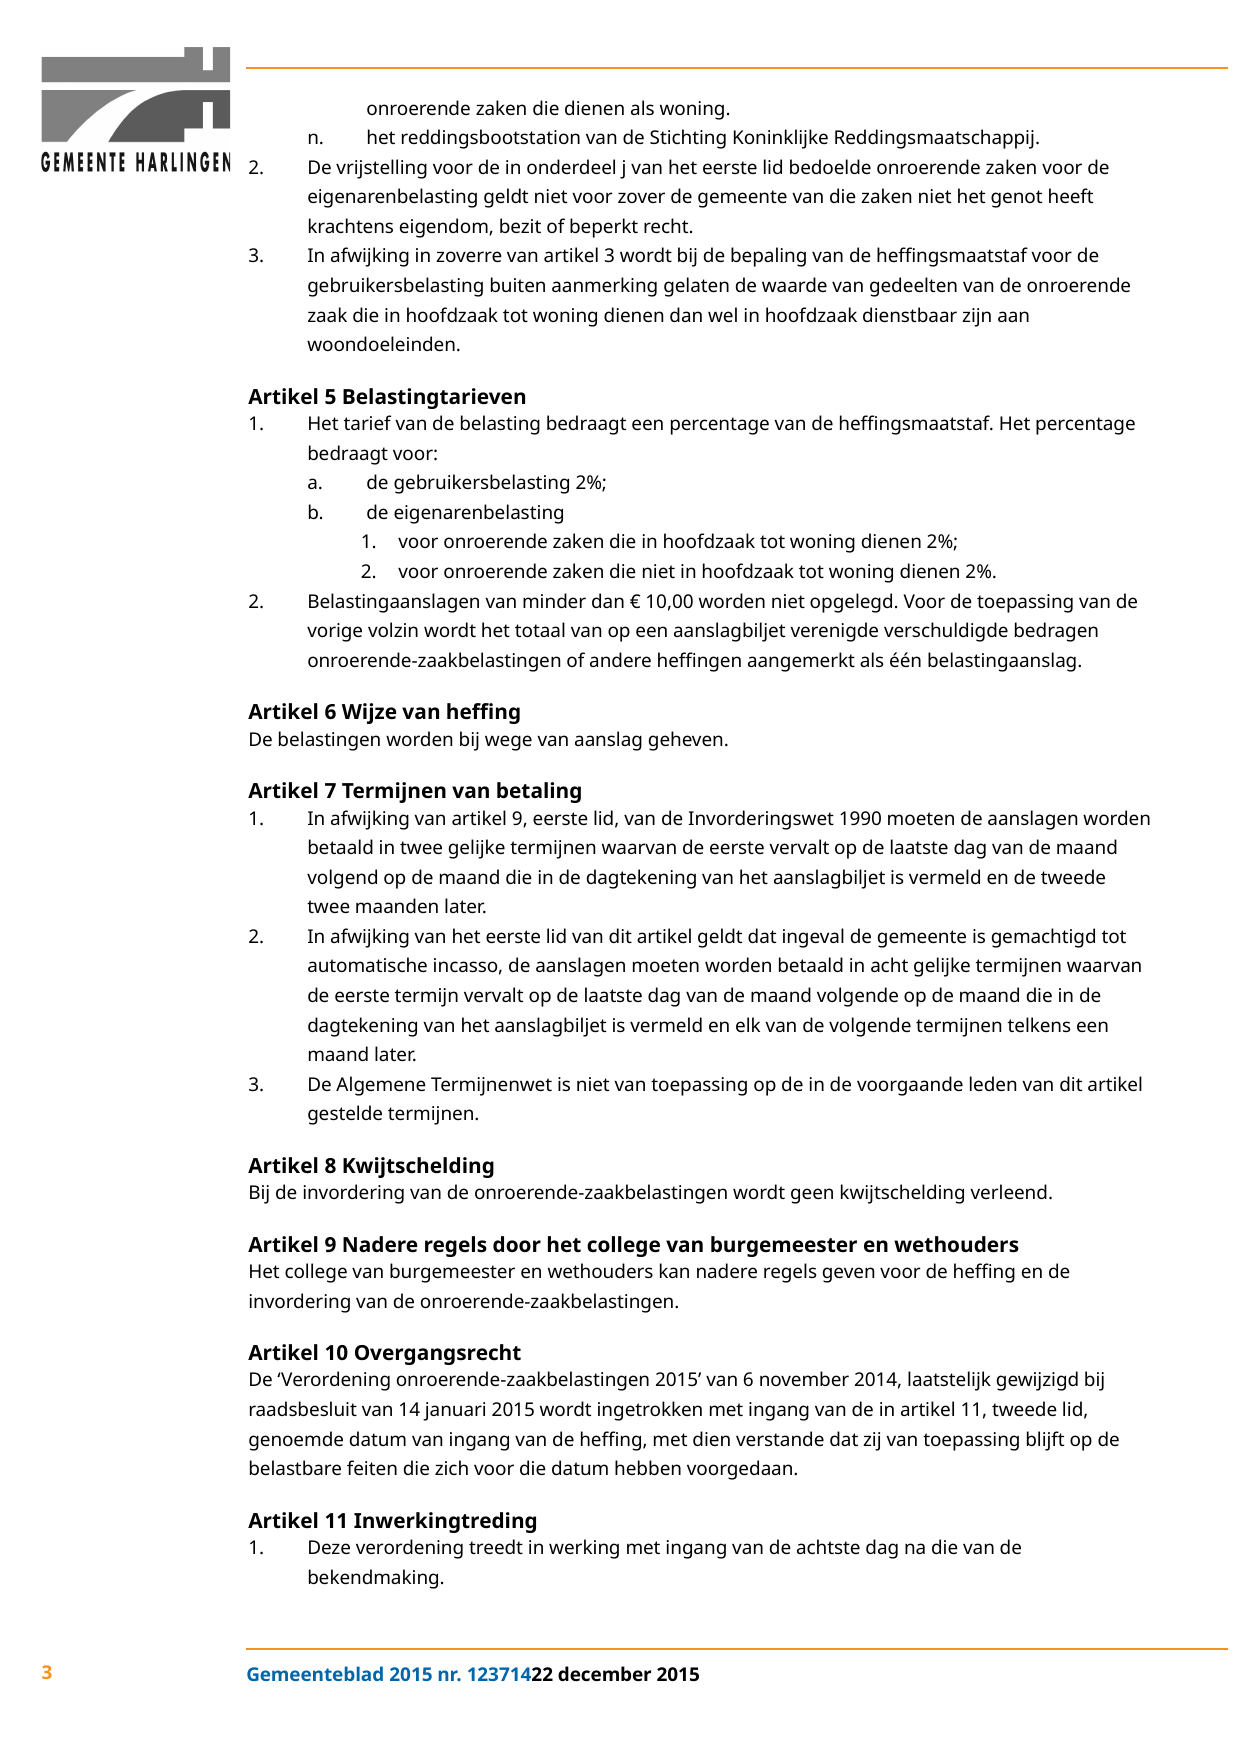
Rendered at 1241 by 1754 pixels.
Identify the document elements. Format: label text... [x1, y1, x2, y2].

list de gebruikersbelasting 2%; [307, 469, 1152, 495]
list In afwijking in zoverre van artikel 3 wordt bij de bepaling van de heffingsmaatstaf voor de gebruikersbelasting buiten aanmerking gelaten de waarde van gedeelten van de onroerende zaak die in hoofdzaak tot woning dienen dan wel in hoofdzaak dienstbaar zijn aan woondoeleinden. [248, 243, 1152, 357]
text Artikel 5 Belastingtarieven [248, 382, 1152, 410]
list De Algemene Termijnenwet is niet van toepassing op de in de voorgaande leden van dit artikel gestelde termijnen. [248, 1071, 1152, 1126]
list Het tarief van de belasting bedraagt een percentage van de heffingsmaatstaf. Het percentage bedraagt voor: [248, 410, 1152, 466]
text Artikel 11 Inwerkingtreding [248, 1506, 1152, 1534]
text Artikel 6 Wijze van heffing [248, 697, 1152, 726]
list voor onroerende zaken die niet in hoofdzaak tot woning dienen 2%. [361, 558, 1152, 584]
text De belastingen worden bij wege van aanslag geheven. [248, 726, 1152, 752]
text Artikel 7 Termijnen van betaling [248, 776, 1152, 805]
list In afwijking van artikel 9, eerste lid, van de Invorderingswet 1990 moeten de aanslagen worden betaald in twee gelijke termijnen waarvan de eerste vervalt op de laatste dag van de maand volgend op de maand die in de dagtekening van het aanslagbiljet is vermeld en de tweede twee maanden later. [248, 805, 1152, 919]
list Deze verordening treedt in werking met ingang van de achtste dag na die van de bekendmaking. [248, 1534, 1152, 1589]
picture [41, 47, 231, 172]
text De ‘Verordening onroerende-zaakbelastingen 2015’ van 6 november 2014, laatstelijk gewijzigd bij raadsbesluit van 14 januari 2015 wordt ingetrokken met ingang van de in artikel 11, tweede lid, genoemde datum van ingang van de heffing, met dien verstande dat zij van toepassing blijft op de belastbare feiten die zich voor die datum hebben voorgedaan. [248, 1367, 1152, 1481]
list de eigenarenbelasting [307, 499, 1152, 525]
list De vrijstelling voor de in onderdeel j van het eerste lid bedoelde onroerende zaken voor de eigenarenbelasting geldt niet voor zover de gemeente van die zaken niet het genot heeft krachtens eigendom, bezit of beperkt recht. [248, 154, 1152, 239]
text Artikel 8 Kwijtschelding [248, 1151, 1152, 1179]
text Bij de invordering van de onroerende-zaakbelastingen wordt geen kwijtschelding verleend. [248, 1179, 1152, 1205]
list Belastingaanslagen van minder dan € 10,00 worden niet opgelegd. Voor de toepassing van de vorige volzin wordt het totaal van op een aanslagbiljet verenigde verschuldigde bedragen onroerende-zaakbelastingen of andere heffingen aangemerkt als één belastingaanslag. [248, 588, 1152, 673]
text Artikel 10 Overgangsrecht [248, 1338, 1152, 1367]
list In afwijking van het eerste lid van dit artikel geldt dat ingeval de gemeente is gemachtigd tot automatische incasso, de aanslagen moeten worden betaald in acht gelijke termijnen waarvan de eerste termijn vervalt op de laatste dag van de maand volgende op de maand die in de dagtekening van het aanslagbiljet is vermeld en elk van de volgende termijnen telkens een maand later. [248, 923, 1152, 1067]
text Artikel 9 Nadere regels door het college van burgemeester en wethouders [248, 1230, 1152, 1258]
list voor onroerende zaken die in hoofdzaak tot woning dienen 2%; [361, 529, 1152, 554]
list het reddingsbootstation van de Stichting Koninklijke Reddingsmaatschappij. [307, 124, 1152, 150]
list onroerende zaken die dienen als woning. [307, 95, 1152, 121]
text Het college van burgemeester en wethouders kan nadere regels geven voor de heffing en de invordering van de onroerende-zaakbelastingen. [248, 1258, 1152, 1313]
